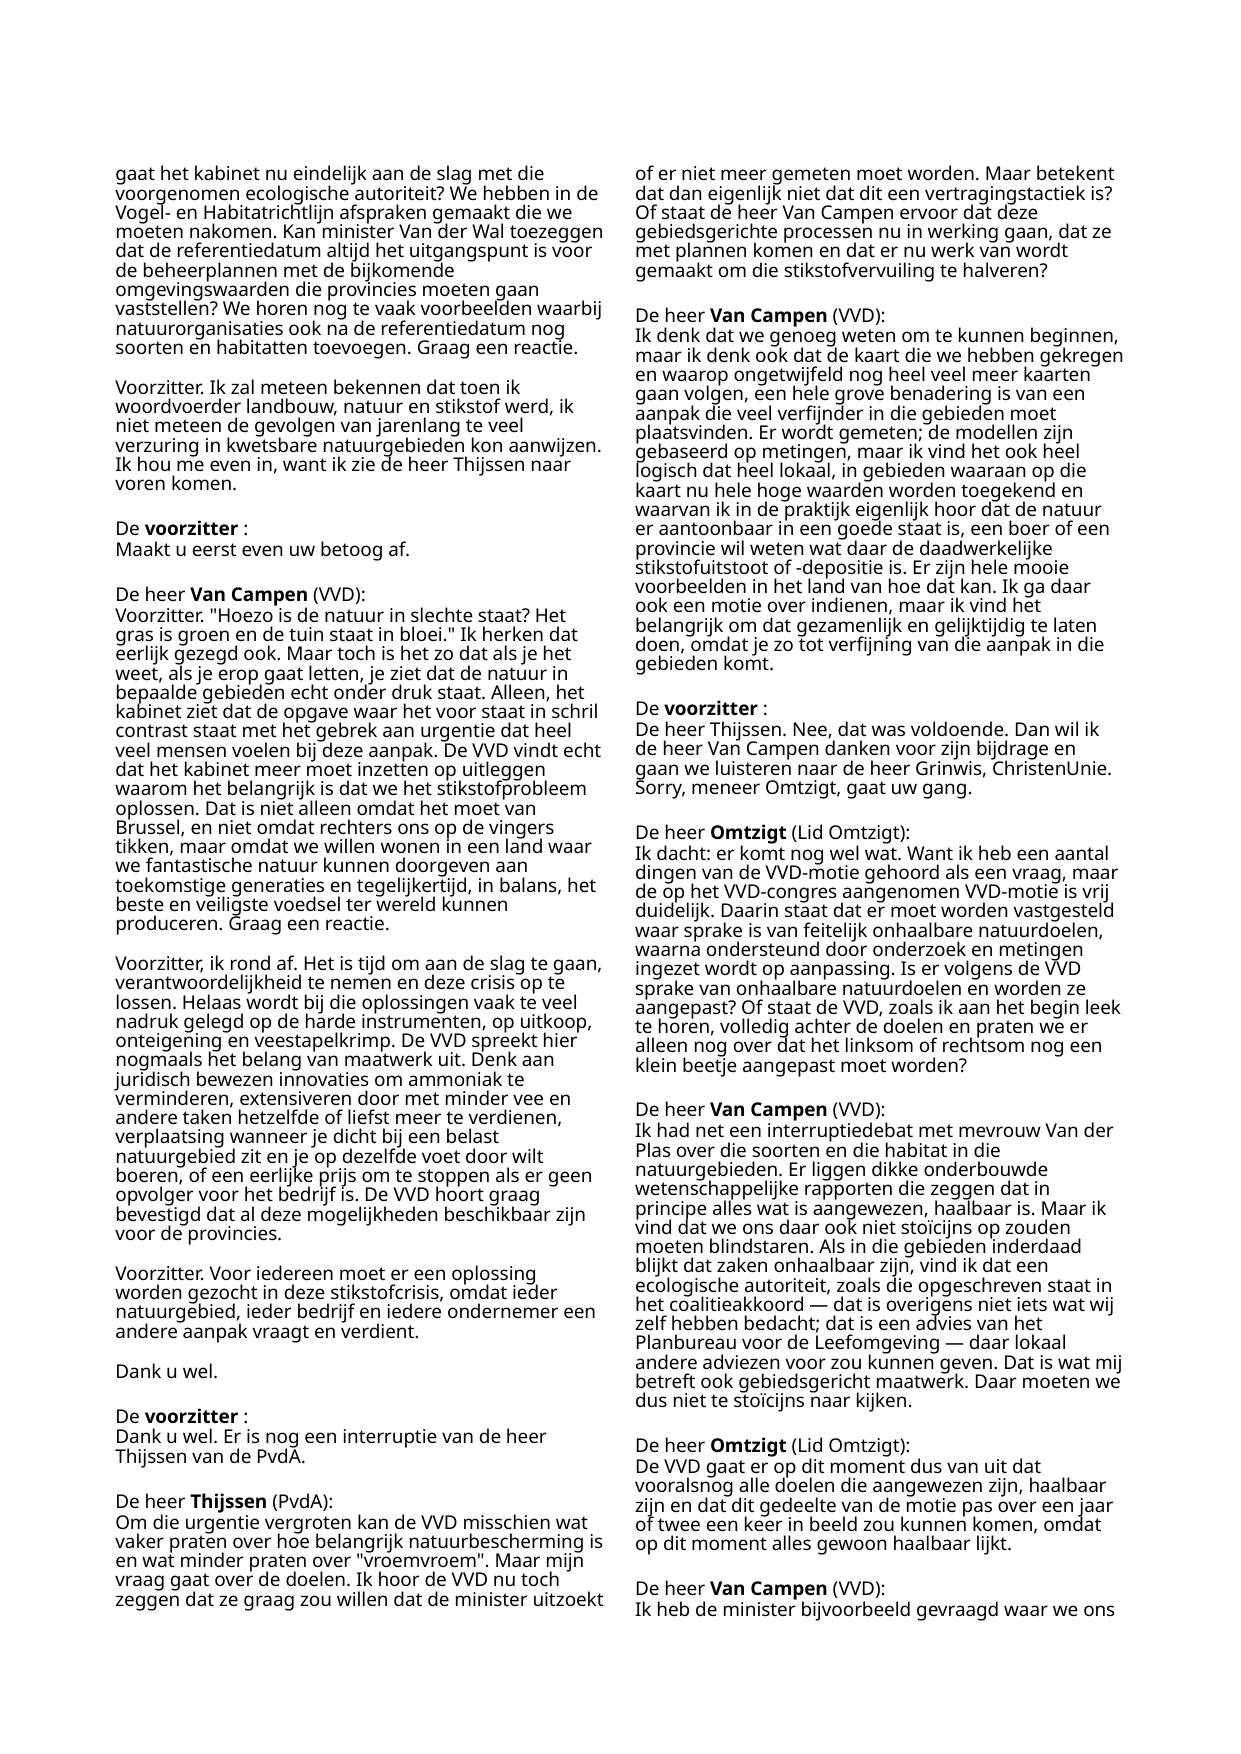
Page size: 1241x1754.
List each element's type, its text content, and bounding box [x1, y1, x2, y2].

text De heer Thijssen (PvdA): [115, 1488, 605, 1514]
text gaat het kabinet nu eindelijk aan de slag met die voorgenomen ecologische autoriteit? We hebben in de Vogel- en Habitatrichtlijn afspraken gemaakt die we moeten nakomen. Kan minister Van der Wal toezeggen dat de referentiedatum altijd het uitgangspunt is voor de beheerplannen met de bijkomende omgevingswaarden die provincies moeten gaan vaststellen? We horen nog te vaak voorbeelden waarbij natuurorganisaties ook na de referentiedatum nog soorten en habitatten toevoegen. Graag een reactie. [115, 165, 605, 358]
text Ik denk dat we genoeg weten om te kunnen beginnen, maar ik denk ook dat de kaart die we hebben gekregen en waarop ongetwijfeld nog heel veel meer kaarten gaan volgen, een hele grove benadering is van een aanpak die veel verfijnder in die gebieden moet plaatsvinden. Er wordt gemeten; de modellen zijn gebaseerd op metingen, maar ik vind het ook heel logisch dat heel lokaal, in gebieden waaraan op die kaart nu hele hoge waarden worden toegekend en waarvan ik in de praktijk eigenlijk hoor dat de natuur er aantoonbaar in een goede staat is, een boer of een provincie wil weten wat daar de daadwerkelijke stikstofuitstoot of -depositie is. Er zijn hele mooie voorbeelden in het land van hoe dat kan. Ik ga daar ook een motie over indienen, maar ik vind het belangrijk om dat gezamenlijk en gelijktijdig te laten doen, omdat je zo tot verfijning van die aanpak in die gebieden komt. [635, 327, 1125, 674]
text De heer Thijssen. Nee, dat was voldoende. Dan wil ik de heer Van Campen danken voor zijn bijdrage en gaan we luisteren naar de heer Grinwis, ChristenUnie. Sorry, meneer Omtzigt, gaat uw gang. [635, 721, 1125, 798]
text De voorzitter : [115, 515, 605, 541]
text De heer Van Campen (VVD): [115, 581, 605, 607]
text Ik heb de minister bijvoorbeeld gevraagd waar we ons [635, 1601, 1125, 1620]
text Voorzitter. Ik zal meteen bekennen dat toen ik woordvoerder landbouw, natuur en stikstof werd, ik niet meteen de gevolgen van jarenlang te veel verzuring in kwetsbare natuurgebieden kon aanwijzen. Ik hou me even in, want ik zie de heer Thijssen naar voren komen. [115, 379, 605, 494]
text De voorzitter : [115, 1403, 605, 1428]
text Ik dacht: er komt nog wel wat. Want ik heb een aantal dingen van de VVD-motie gehoord als een vraag, maar de op het VVD-congres aangenomen VVD-motie is vrij duidelijk. Daarin staat dat er moet worden vastgesteld waar sprake is van feitelijk onhaalbare natuurdoelen, waarna ondersteund door onderzoek en metingen ingezet wordt op aanpassing. Is er volgens de VVD sprake van onhaalbare natuurdoelen en worden ze aangepast? Of staat de VVD, zoals ik aan het begin leek te horen, volledig achter de doelen en praten we er alleen nog over dat het linksom of rechtsom nog een klein beetje aangepast moet worden? [635, 844, 1125, 1076]
text De heer Van Campen (VVD): [635, 1575, 1125, 1601]
text De voorzitter : [635, 695, 1125, 721]
text De VVD gaat er op dit moment dus van uit dat vooralsnog alle doelen die aangewezen zijn, haalbaar zijn en dat dit gedeelte van de motie pas over een jaar of twee een keer in beeld zou kunnen komen, omdat op dit moment alles gewoon haalbaar lijkt. [635, 1458, 1125, 1554]
text Dank u wel. Er is nog een interruptie van de heer Thijssen van de PvdA. [115, 1428, 605, 1467]
text De heer Omtzigt (Lid Omtzigt): [635, 1432, 1125, 1458]
text Dank u wel. [115, 1363, 605, 1382]
text De heer Omtzigt (Lid Omtzigt): [635, 819, 1125, 844]
text Voorzitter, ik rond af. Het is tijd om aan de slag te gaan, verantwoordelijkheid te nemen en deze crisis op te lossen. Helaas wordt bij die oplossingen vaak te veel nadruk gelegd op de harde instrumenten, op uitkoop, onteigening en veestapelkrimp. De VVD spreekt hier nogmaals het belang van maatwerk uit. Denk aan juridisch bewezen innovaties om ammoniak te verminderen, extensiveren door met minder vee en andere taken hetzelfde of liefst meer te verdienen, verplaatsing wanneer je dicht bij een belast natuurgebied zit en je op dezelfde voet door wilt boeren, of een eerlijke prijs om te stoppen als er geen opvolger voor het bedrijf is. De VVD hoort graag bevestigd dat al deze mogelijkheden beschikbaar zijn voor de provincies. [115, 955, 605, 1244]
text Ik had net een interruptiedebat met mevrouw Van der Plas over die soorten en die habitat in die natuurgebieden. Er liggen dikke onderbouwde wetenschappelijke rapporten die zeggen dat in principe alles wat is aangewezen, haalbaar is. Maar ik vind dat we ons daar ook niet stoïcijns op zouden moeten blindstaren. Als in die gebieden inderdaad blijkt dat zaken onhaalbaar zijn, vind ik dat een ecologische autoriteit, zoals die opgeschreven staat in het coalitieakkoord — dat is overigens niet iets wat wij zelf hebben bedacht; dat is een advies van het Planbureau voor de Leefomgeving — daar lokaal andere adviezen voor zou kunnen geven. Dat is wat mij betreft ook gebiedsgericht maatwerk. Daar moeten we dus niet te stoïcijns naar kijken. [635, 1122, 1125, 1411]
text Voorzitter. "Hoezo is de natuur in slechte staat? Het gras is groen en de tuin staat in bloei." Ik herken dat eerlijk gezegd ook. Maar toch is het zo dat als je het weet, als je erop gaat letten, je ziet dat de natuur in bepaalde gebieden echt onder druk staat. Alleen, het kabinet ziet dat de opgave waar het voor staat in schril contrast staat met het gebrek aan urgentie dat heel veel mensen voelen bij deze aanpak. De VVD vindt echt dat het kabinet meer moet inzetten op uitleggen waarom het belangrijk is dat we het stikstofprobleem oplossen. Dat is niet alleen omdat het moet van Brussel, en niet omdat rechters ons op de vingers tikken, maar omdat we willen wonen in een land waar we fantastische natuur kunnen doorgeven aan toekomstige generaties en tegelijkertijd, in balans, het beste en veiligste voedsel ter wereld kunnen produceren. Graag een reactie. [115, 607, 605, 934]
text Om die urgentie vergroten kan de VVD misschien wat vaker praten over hoe belangrijk natuurbescherming is en wat minder praten over "vroemvroem". Maar mijn vraag gaat over de doelen. Ik hoor de VVD nu toch zeggen dat ze graag zou willen dat de minister uitzoekt [115, 1514, 605, 1610]
text Maakt u eerst even uw betoog af. [115, 541, 605, 560]
text Voorzitter. Voor iedereen moet er een oplossing worden gezocht in deze stikstofcrisis, omdat ieder natuurgebied, ieder bedrijf en iedere ondernemer een andere aanpak vraagt en verdient. [115, 1265, 605, 1342]
text of er niet meer gemeten moet worden. Maar betekent dat dan eigenlijk niet dat dit een vertragingstactiek is? Of staat de heer Van Campen ervoor dat deze gebiedsgerichte processen nu in werking gaan, dat ze met plannen komen en dat er nu werk van wordt gemaakt om die stikstofvervuiling te halveren? [635, 165, 1125, 281]
text De heer Van Campen (VVD): [635, 302, 1125, 327]
text De heer Van Campen (VVD): [635, 1097, 1125, 1122]
